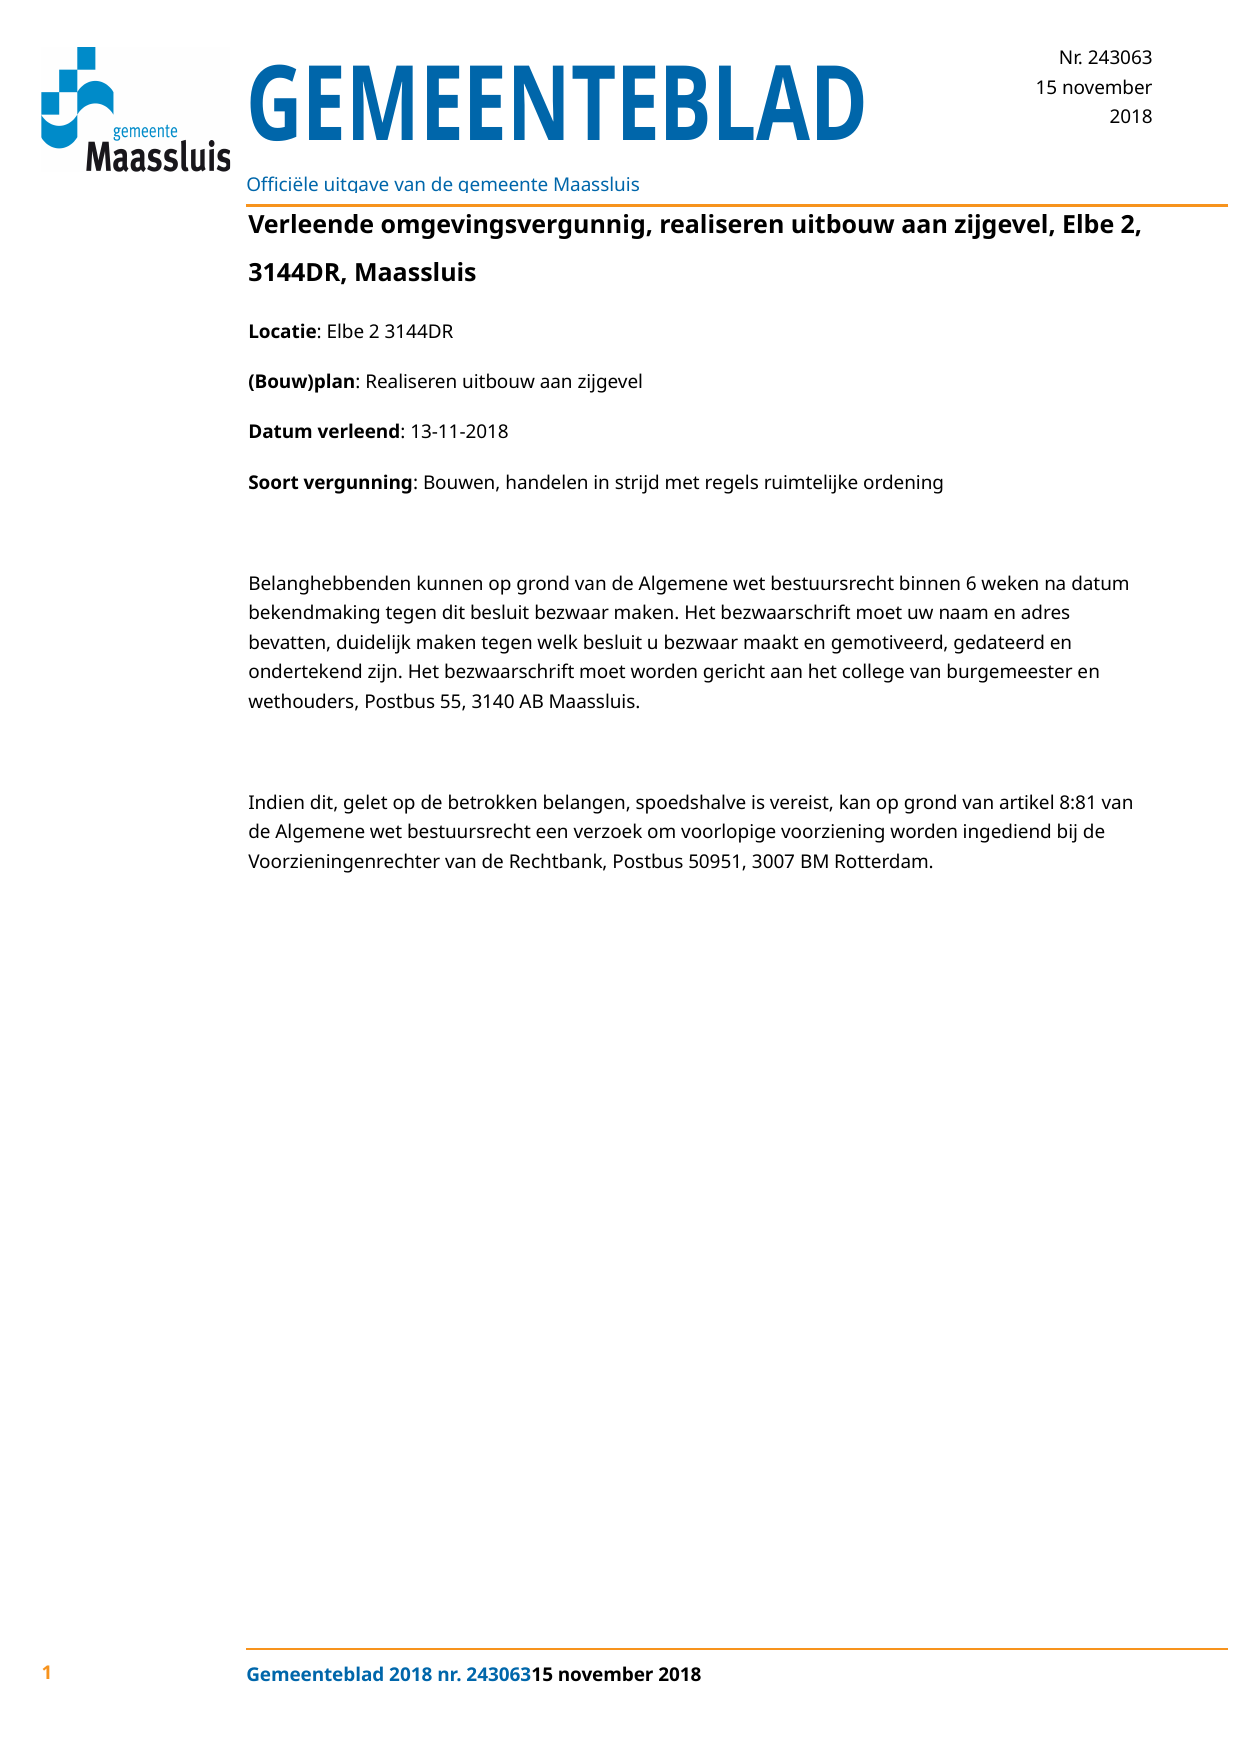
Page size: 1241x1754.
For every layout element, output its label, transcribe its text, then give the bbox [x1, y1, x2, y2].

text Belanghebbenden kunnen op grond van de Algemene wet bestuursrecht binnen 6 weken na datum bekendmaking tegen dit besluit bezwaar maken. Het bezwaarschrift moet uw naam en adres bevatten, duidelijk maken tegen welk besluit u bezwaar maakt en gemotiveerd, gedateerd en ondertekend zijn. Het bezwaarschrift moet worden gericht aan het college van burgemeester en wethouders, Postbus 55, 3140 AB Maassluis. [248, 570, 1152, 714]
picture [41, 47, 231, 172]
text Locatie: Elbe 2 3144DR [248, 318, 1152, 344]
text Verleende omgevingsvergunnig, realiseren uitbouw aan zijgevel, Elbe 2, 3144DR, Maassluis [248, 207, 1152, 288]
text Soort vergunning: Bouwen, handelen in strijd met regels ruimtelijke ordening [248, 469, 1152, 495]
picture [41, 47, 77, 92]
text Datum verleend: 13-11-2018 [248, 419, 1152, 444]
text Indien dit, gelet op de betrokken belangen, spoedshalve is vereist, kan op grond van artikel 8:81 van de Algemene wet bestuursrecht een verzoek om voorlopige voorziening worden ingediend bij de Voorzieningenrechter van de Rechtbank, Postbus 50951, 3007 BM Rotterdam. [248, 789, 1152, 874]
text (Bouw)plan: Realiseren uitbouw aan zijgevel [248, 368, 1152, 394]
